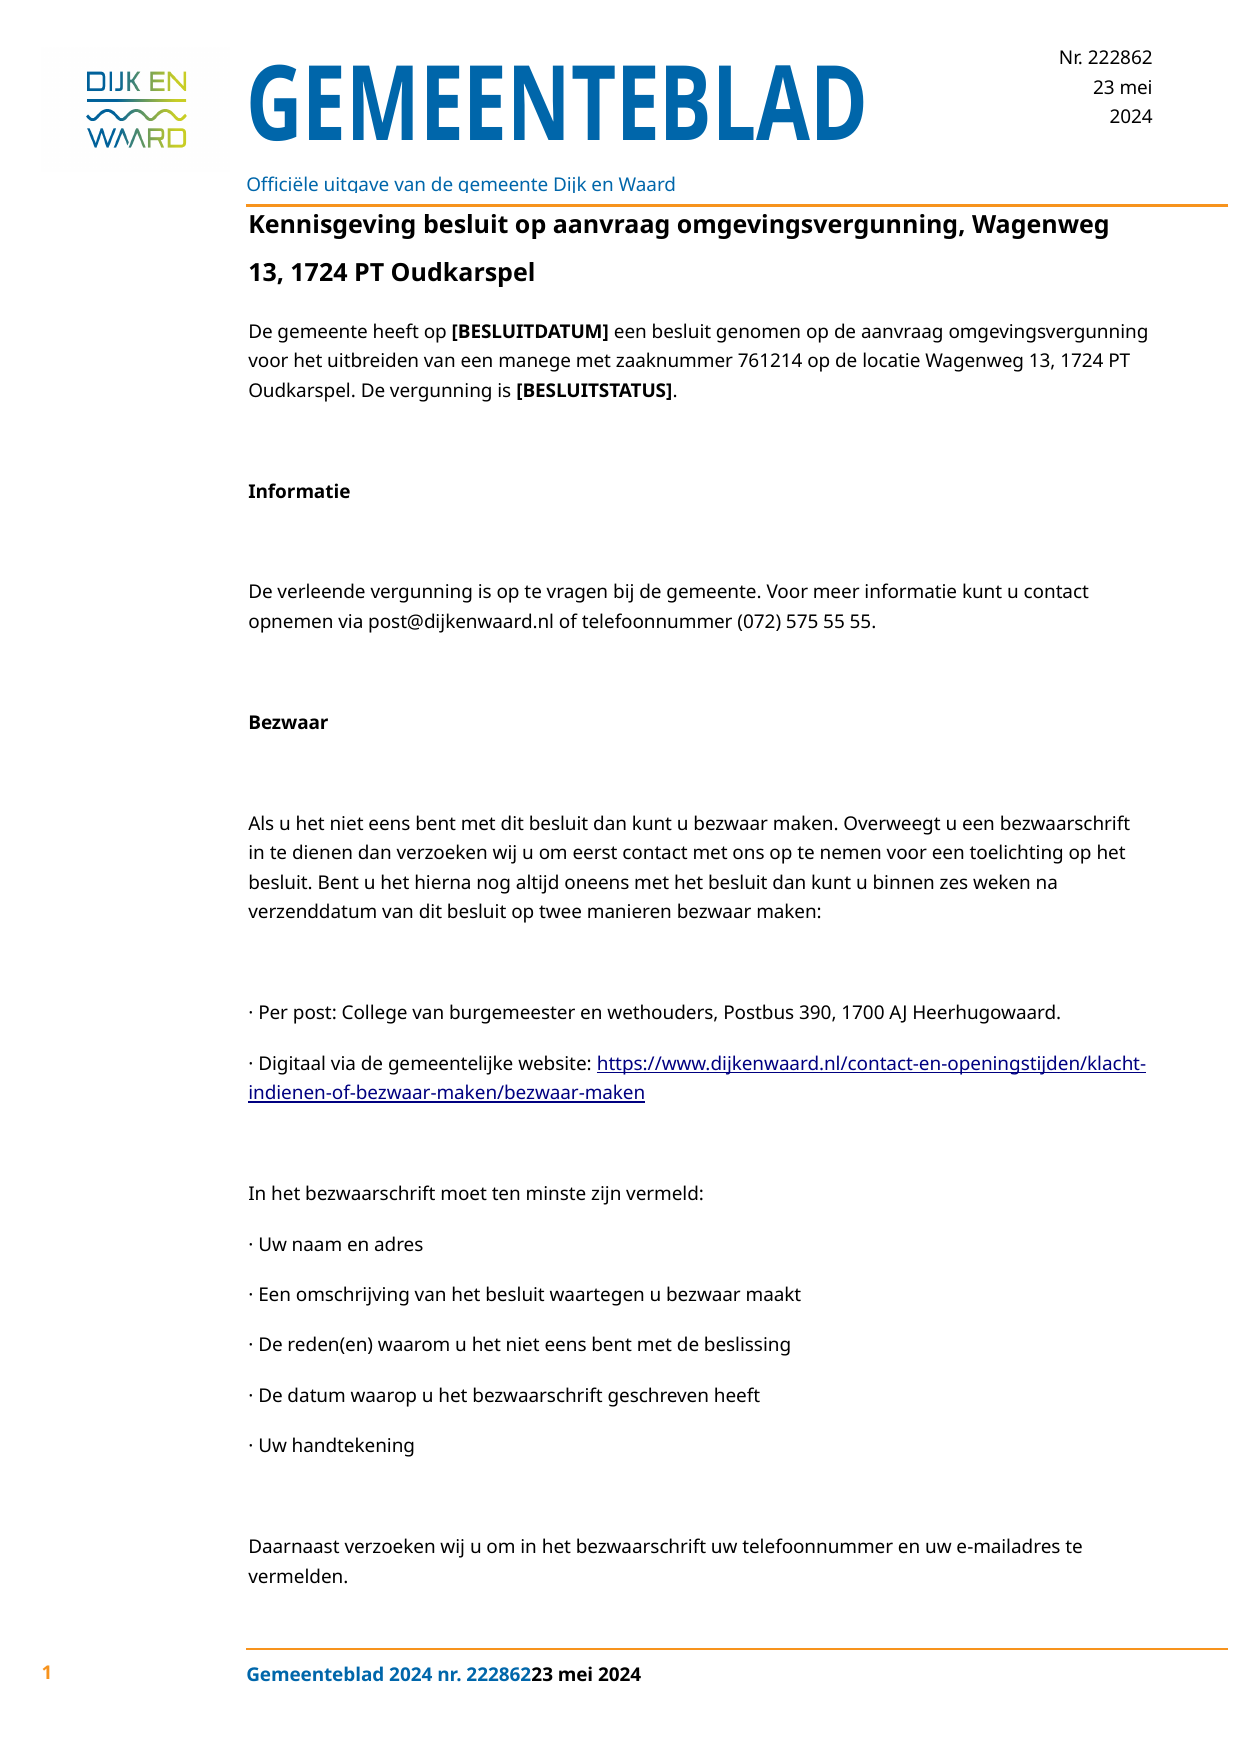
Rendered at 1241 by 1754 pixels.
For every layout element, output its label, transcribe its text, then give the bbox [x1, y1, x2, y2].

text De verleende vergunning is op te vragen bij de gemeente. Voor meer informatie kunt u contact opnemen via post@dijkenwaard.nl of telefoonnummer (072) 575 55 55. [248, 579, 1152, 634]
picture [41, 47, 231, 172]
text · Per post: College van burgemeester en wethouders, Postbus 390, 1700 AJ Heerhugowaard. [248, 999, 1152, 1025]
text Kennisgeving besluit op aanvraag omgevingsvergunning, Wagenweg 13, 1724 PT Oudkarspel [248, 207, 1152, 288]
text In het bezwaarschrift moet ten minste zijn vermeld: [248, 1180, 1152, 1206]
text · Digitaal via de gemeentelijke website: https://www.dijkenwaard.nl/contact-en-openingstijden/klacht-indienen-of-bezwaar-maken/bezwaar-maken [248, 1050, 1152, 1105]
text Bezwaar [248, 709, 1152, 735]
text Informatie [248, 478, 1152, 504]
text · Uw naam en adres [248, 1231, 1152, 1257]
text Daarnaast verzoeken wij u om in het bezwaarschrift uw telefoonnummer en uw e-mailadres te vermelden. [248, 1533, 1152, 1589]
text · De reden(en) waarom u het niet eens bent met de beslissing [248, 1332, 1152, 1357]
text De gemeente heeft op [BESLUITDATUM] een besluit genomen op de aanvraag omgevingsvergunning voor het uitbreiden van een manege met zaaknummer 761214 op de locatie Wagenweg 13, 1724 PT Oudkarspel. De vergunning is [BESLUITSTATUS]. [248, 318, 1152, 403]
text · Uw handtekening [248, 1432, 1152, 1458]
text · De datum waarop u het bezwaarschrift geschreven heeft [248, 1382, 1152, 1408]
text Als u het niet eens bent met dit besluit dan kunt u bezwaar maken. Overweegt u een bezwaarschrift in te dienen dan verzoeken wij u om eerst contact met ons op te nemen voor een toelichting op het besluit. Bent u het hierna nog altijd oneens met het besluit dan kunt u binnen zes weken na verzenddatum van dit besluit op twee manieren bezwaar maken: [248, 810, 1152, 924]
text · Een omschrijving van het besluit waartegen u bezwaar maakt [248, 1281, 1152, 1307]
